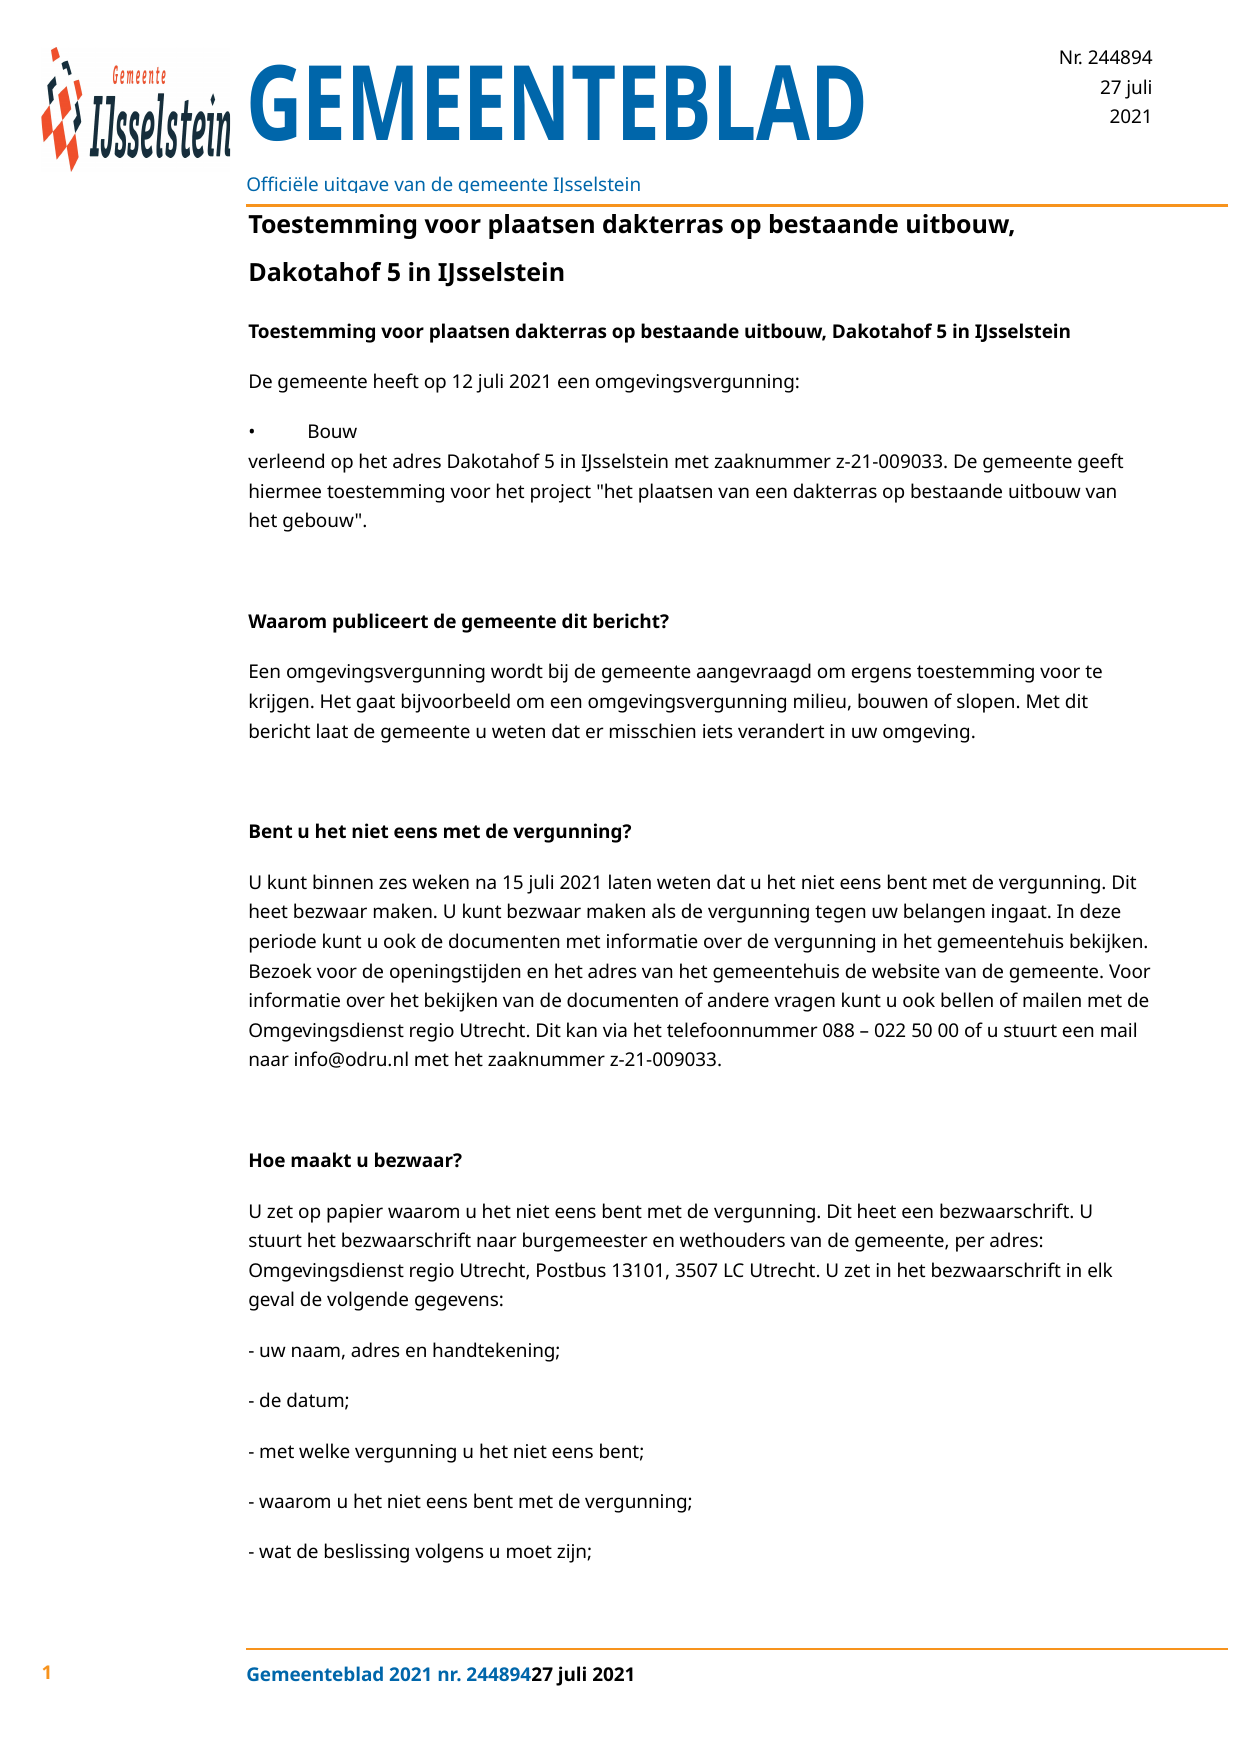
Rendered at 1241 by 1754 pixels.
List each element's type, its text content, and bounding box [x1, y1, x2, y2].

text U zet op papier waarom u het niet eens bent met de vergunning. Dit heet een bezwaarschrift. U stuurt het bezwaarschrift naar burgemeester en wethouders van de gemeente, per adres: Omgevingsdienst regio Utrecht, Postbus 13101, 3507 LC Utrecht. U zet in het bezwaarschrift in elk geval de volgende gegevens: [248, 1198, 1152, 1312]
text Een omgevingsvergunning wordt bij de gemeente aangevraagd om ergens toestemming voor te krijgen. Het gaat bijvoorbeeld om een omgevingsvergunning milieu, bouwen of slopen. Met dit bericht laat de gemeente u weten dat er misschien iets verandert in uw omgeving. [248, 659, 1152, 744]
text - de datum; [248, 1387, 1152, 1413]
text verleend op het adres Dakotahof 5 in IJsselstein met zaaknummer z-21-009033. De gemeente geeft hiermee toestemming voor het project "het plaatsen van een dakterras op bestaande uitbouw van het gebouw". [248, 448, 1152, 533]
picture [41, 47, 231, 172]
text Toestemming voor plaatsen dakterras op bestaande uitbouw, Dakotahof 5 in IJsselstein [248, 318, 1152, 344]
text De gemeente heeft op 12 juli 2021 een omgevingsvergunning: [248, 368, 1152, 394]
list Bouw [248, 419, 1152, 444]
text Waarom publiceert de gemeente dit bericht? [248, 608, 1152, 634]
text Bent u het niet eens met de vergunning? [248, 819, 1152, 844]
text - waarom u het niet eens bent met de vergunning; [248, 1488, 1152, 1514]
text Hoe maakt u bezwaar? [248, 1147, 1152, 1173]
text - wat de beslissing volgens u moet zijn; [248, 1539, 1152, 1564]
text Toestemming voor plaatsen dakterras op bestaande uitbouw, Dakotahof 5 in IJsselstein [248, 207, 1152, 288]
text - uw naam, adres en handtekening; [248, 1337, 1152, 1363]
text - met welke vergunning u het niet eens bent; [248, 1438, 1152, 1464]
text U kunt binnen zes weken na 15 juli 2021 laten weten dat u het niet eens bent met de vergunning. Dit heet bezwaar maken. U kunt bezwaar maken als de vergunning tegen uw belangen ingaat. In deze periode kunt u ook de documenten met informatie over de vergunning in het gemeentehuis bekijken. Bezoek voor de openingstijden en het adres van het gemeentehuis de website van de gemeente. Voor informatie over het bekijken van de documenten of andere vragen kunt u ook bellen of mailen met de Omgevingsdienst regio Utrecht. Dit kan via het telefoonnummer 088 – 022 50 00 of u stuurt een mail naar info@odru.nl met het zaaknummer z-21-009033. [248, 869, 1152, 1072]
